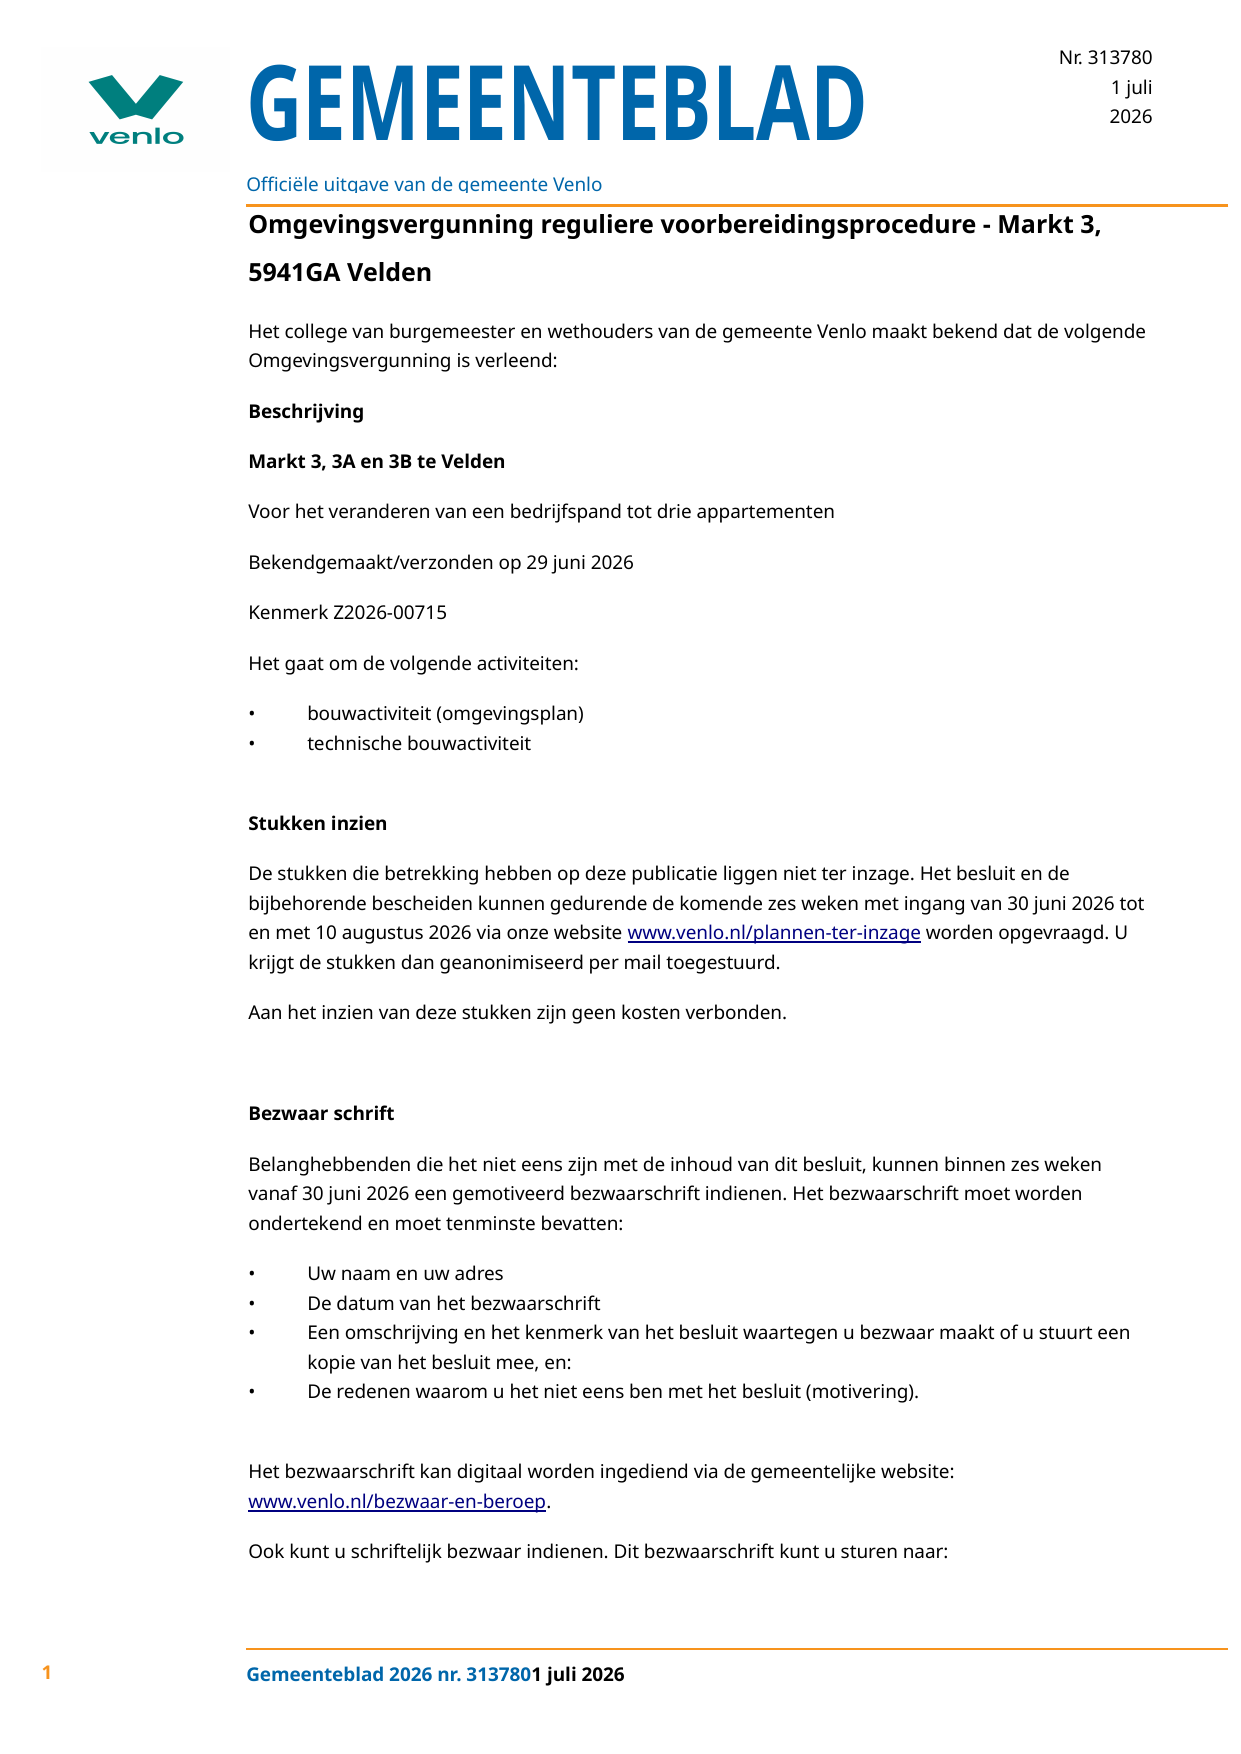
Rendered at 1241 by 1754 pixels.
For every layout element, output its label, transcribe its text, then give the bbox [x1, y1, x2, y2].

list Een omschrijving en het kenmerk van het besluit waartegen u bezwaar maakt of u stuurt een kopie van het besluit mee, en: [248, 1319, 1152, 1375]
list bouwactiviteit (omgevingsplan) [248, 700, 1152, 726]
text Aan het inzien van deze stukken zijn geen kosten verbonden. [248, 999, 1152, 1025]
text Ook kunt u schriftelijk bezwaar indienen. Dit bezwaarschrift kunt u sturen naar: [248, 1539, 1152, 1564]
text Bezwaar schrift [248, 1100, 1152, 1126]
list technische bouwactiviteit [248, 730, 1152, 756]
list De redenen waarom u het niet eens ben met het besluit (motivering). [248, 1379, 1152, 1404]
text Markt 3, 3A en 3B te Velden [248, 448, 1152, 474]
text De stukken die betrekking hebben op deze publicatie liggen niet ter inzage. Het besluit en de bijbehorende bescheiden kunnen gedurende de komende zes weken met ingang van 30 juni 2026 tot en met 10 augustus 2026 via onze website www.venlo.nl/plannen-ter-inzage worden opgevraagd. U krijgt de stukken dan geanonimiseerd per mail toegestuurd. [248, 860, 1152, 975]
text Omgevingsvergunning reguliere voorbereidingsprocedure - Markt 3, 5941GA Velden [248, 207, 1152, 288]
text Het college van burgemeester en wethouders van de gemeente Venlo maakt bekend dat de volgende Omgevingsvergunning is verleend: [248, 318, 1152, 373]
text Voor het veranderen van een bedrijfspand tot drie appartementen [248, 499, 1152, 524]
picture [41, 47, 231, 172]
list De datum van het bezwaarschrift [248, 1290, 1152, 1316]
text Bekendgemaakt/verzonden op 29 juni 2026 [248, 549, 1152, 575]
text Het bezwaarschrift kan digitaal worden ingediend via de gemeentelijke website: www.venlo.nl/bezwaar-en-beroep. [248, 1459, 1152, 1514]
list Uw naam en uw adres [248, 1260, 1152, 1286]
text Kenmerk Z2026-00715 [248, 599, 1152, 625]
text Belanghebbenden die het niet eens zijn met de inhoud van dit besluit, kunnen binnen zes weken vanaf 30 juni 2026 een gemotiveerd bezwaarschrift indienen. Het bezwaarschrift moet worden ondertekend en moet tenminste bevatten: [248, 1151, 1152, 1236]
text Het gaat om de volgende activiteiten: [248, 650, 1152, 676]
text Beschrijving [248, 398, 1152, 424]
text Stukken inzien [248, 810, 1152, 836]
